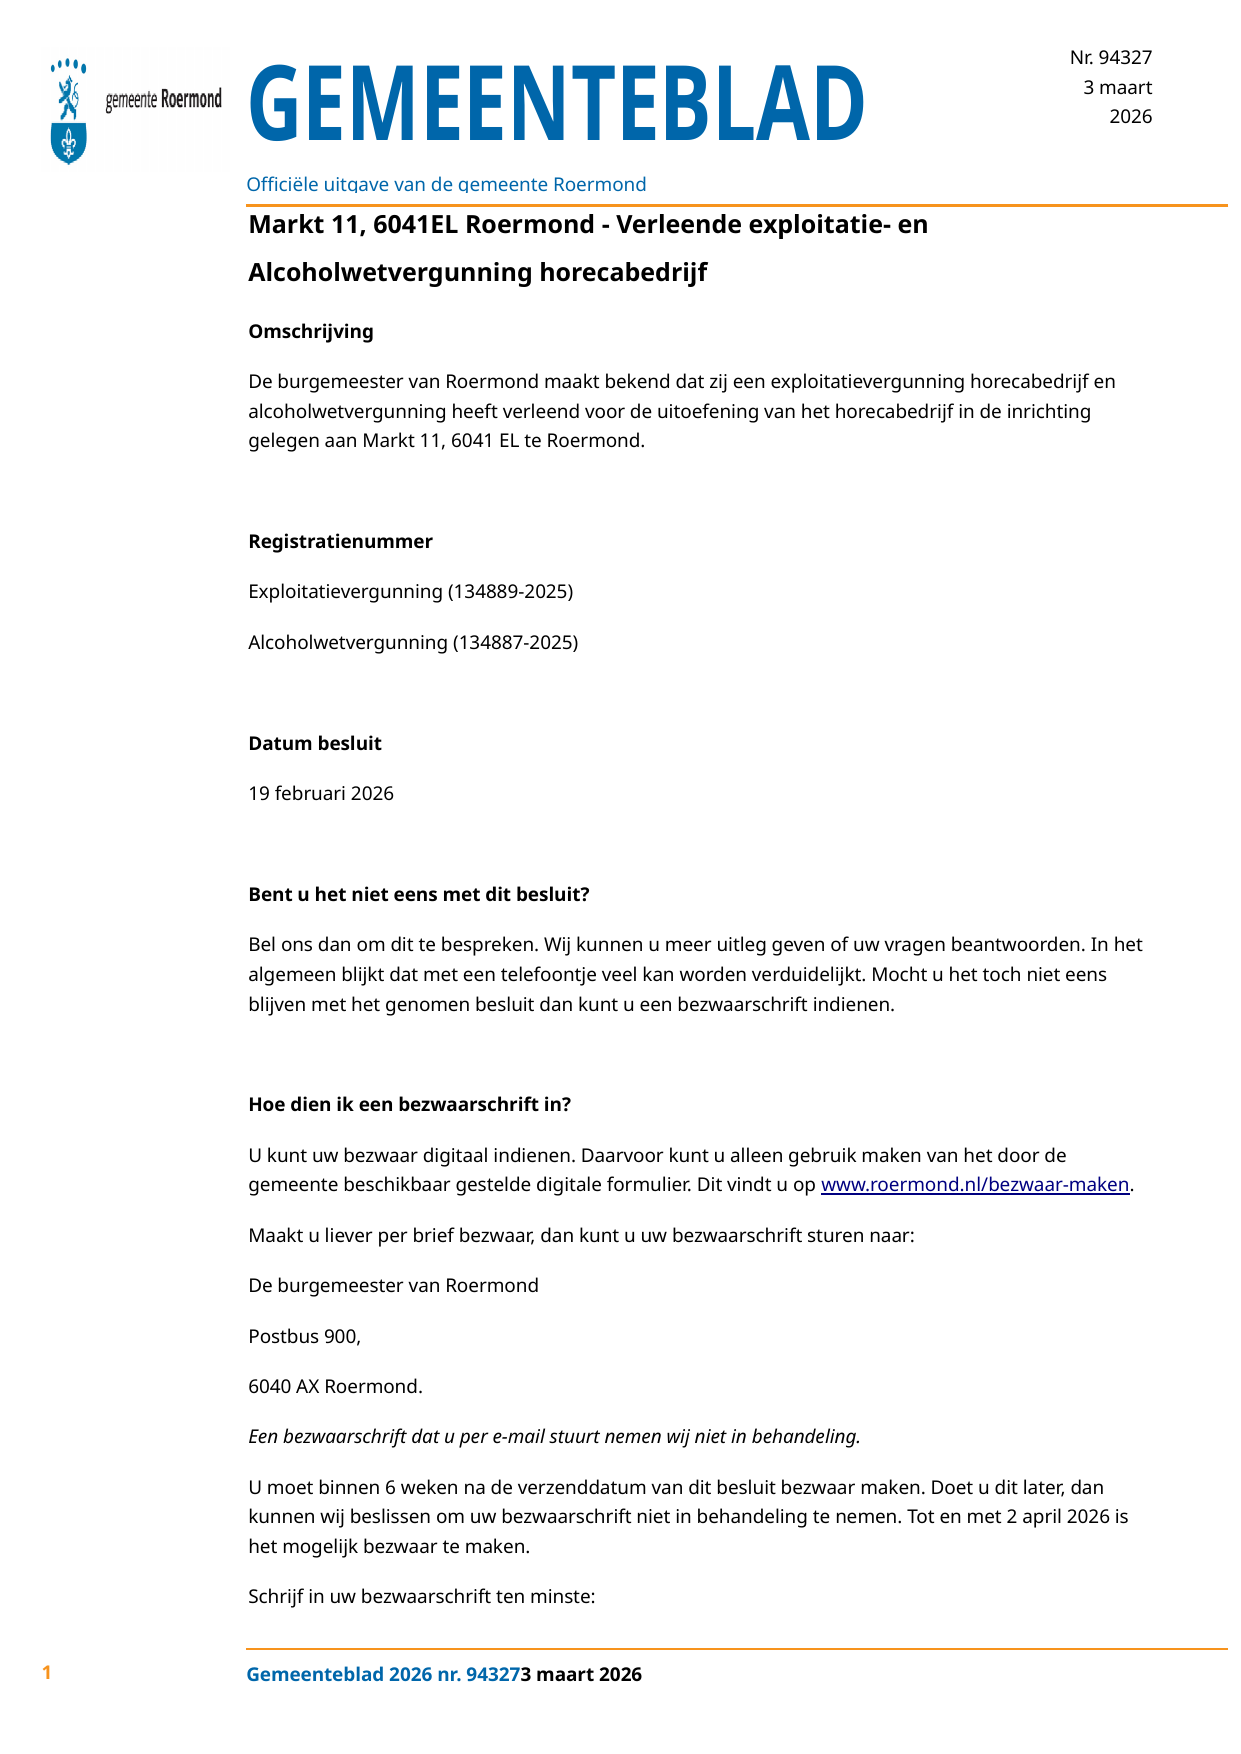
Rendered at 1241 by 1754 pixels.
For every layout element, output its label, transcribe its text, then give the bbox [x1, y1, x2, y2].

text Een bezwaarschrift dat u per e-mail stuurt nemen wij niet in behandeling. [248, 1424, 1152, 1449]
text Omschrijving [248, 318, 1152, 344]
picture [41, 47, 231, 172]
text Registratienummer [248, 528, 1152, 554]
text Postbus 900, [248, 1323, 1152, 1349]
text Maakt u liever per brief bezwaar, dan kunt u uw bezwaarschrift sturen naar: [248, 1222, 1152, 1248]
text Alcoholwetvergunning (134887-2025) [248, 629, 1152, 655]
text U moet binnen 6 weken na de verzenddatum van dit besluit bezwaar maken. Doet u dit later, dan kunnen wij beslissen om uw bezwaarschrift niet in behandeling te nemen. Tot en met 2 april 2026 is het mogelijk bezwaar te maken. [248, 1474, 1152, 1559]
text Hoe dien ik een bezwaarschrift in? [248, 1092, 1152, 1117]
text Bent u het niet eens met dit besluit? [248, 881, 1152, 907]
text Schrijf in uw bezwaarschrift ten minste: [248, 1584, 1152, 1609]
text 6040 AX Roermond. [248, 1373, 1152, 1399]
text Bel ons dan om dit te bespreken. Wij kunnen u meer uitleg geven of uw vragen beantwoorden. In het algemeen blijkt dat met een telefoontje veel kan worden verduidelijkt. Mocht u het toch niet eens blijven met het genomen besluit dan kunt u een bezwaarschrift indienen. [248, 932, 1152, 1017]
text U kunt uw bezwaar digitaal indienen. Daarvoor kunt u alleen gebruik maken van het door de gemeente beschikbaar gestelde digitale formulier. Dit vindt u op www.roermond.nl/bezwaar-maken. [248, 1142, 1152, 1197]
text Markt 11, 6041EL Roermond - Verleende exploitatie- en Alcoholwetvergunning horecabedrijf [248, 207, 1152, 288]
text De burgemeester van Roermond [248, 1272, 1152, 1298]
text Exploitatievergunning (134889-2025) [248, 579, 1152, 604]
text Datum besluit [248, 730, 1152, 756]
text De burgemeester van Roermond maakt bekend dat zij een exploitatievergunning horecabedrijf en alcoholwetvergunning heeft verleend voor de uitoefening van het horecabedrijf in de inrichting gelegen aan Markt 11, 6041 EL te Roermond. [248, 368, 1152, 453]
text 19 februari 2026 [248, 780, 1152, 806]
